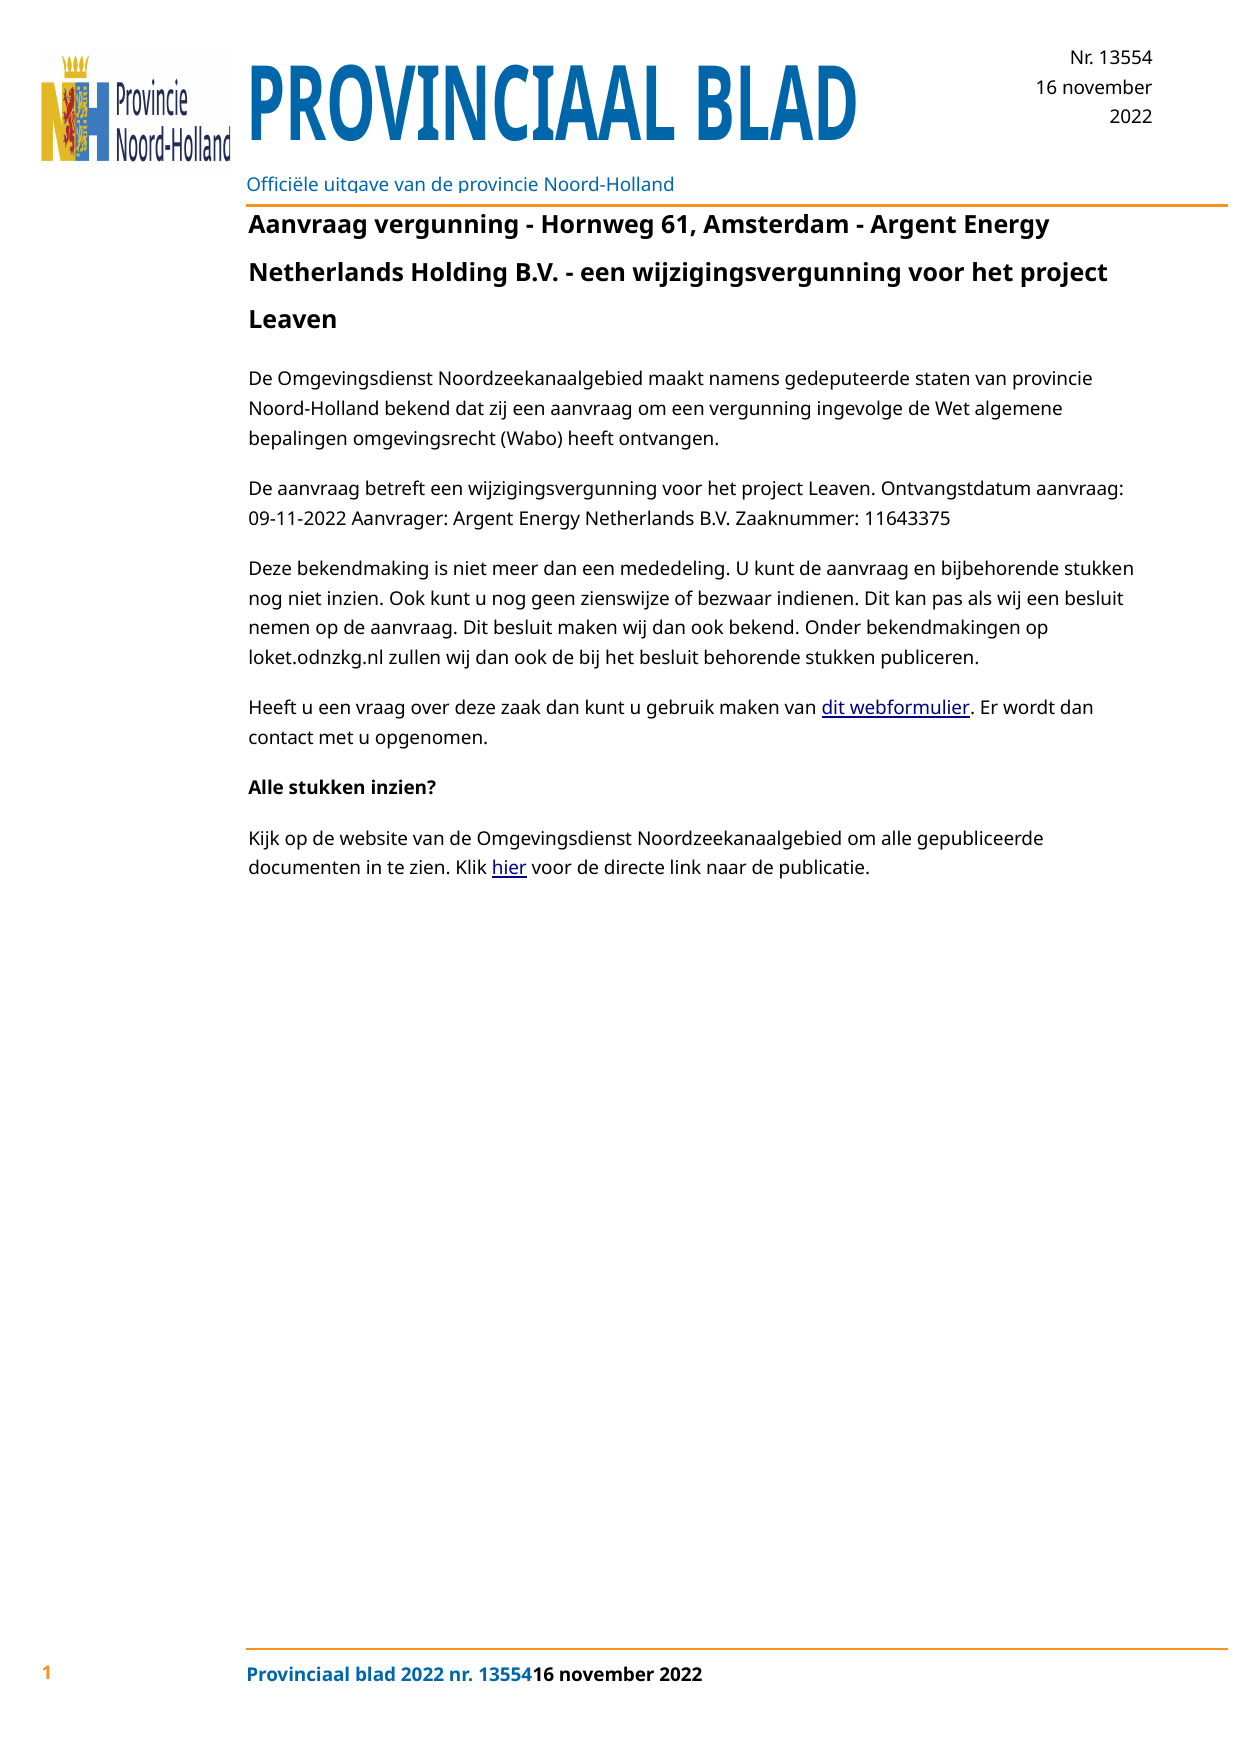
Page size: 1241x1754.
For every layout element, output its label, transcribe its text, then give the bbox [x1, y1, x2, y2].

picture [41, 47, 231, 172]
text De Omgevingsdienst Noordzeekanaalgebied maakt namens gedeputeerde staten van provincie Noord-Holland bekend dat zij een aanvraag om een vergunning ingevolge de Wet algemene bepalingen omgevingsrecht (Wabo) heeft ontvangen. [248, 366, 1152, 450]
text Deze bekendmaking is niet meer dan een mededeling. U kunt de aanvraag en bijbehorende stukken nog niet inzien. Ook kunt u nog geen zienswijze of bezwaar indienen. Dit kan pas als wij een besluit nemen op de aanvraag. Dit besluit maken wij dan ook bekend. Onder bekendmakingen op loket.odnzkg.nl zullen wij dan ook de bij het besluit behorende stukken publiceren. [248, 555, 1152, 669]
text Alle stukken inzien? [248, 774, 1152, 800]
text Heeft u een vraag over deze zaak dan kunt u gebruik maken van dit webformulier. Er wordt dan contact met u opgenomen. [248, 694, 1152, 749]
text Aanvraag vergunning - Hornweg 61, Amsterdam - Argent Energy Netherlands Holding B.V. - een wijzigingsvergunning voor het project Leaven [248, 207, 1152, 336]
text Kijk op de website van de Omgevingsdienst Noordzeekanaalgebied om alle gepubliceerde documenten in te zien. Klik hier voor de directe link naar de publicatie. [248, 825, 1152, 880]
text De aanvraag betreft een wijzigingsvergunning voor het project Leaven. Ontvangstdatum aanvraag: 09-11-2022 Aanvrager: Argent Energy Netherlands B.V. Zaaknummer: 11643375 [248, 475, 1152, 530]
